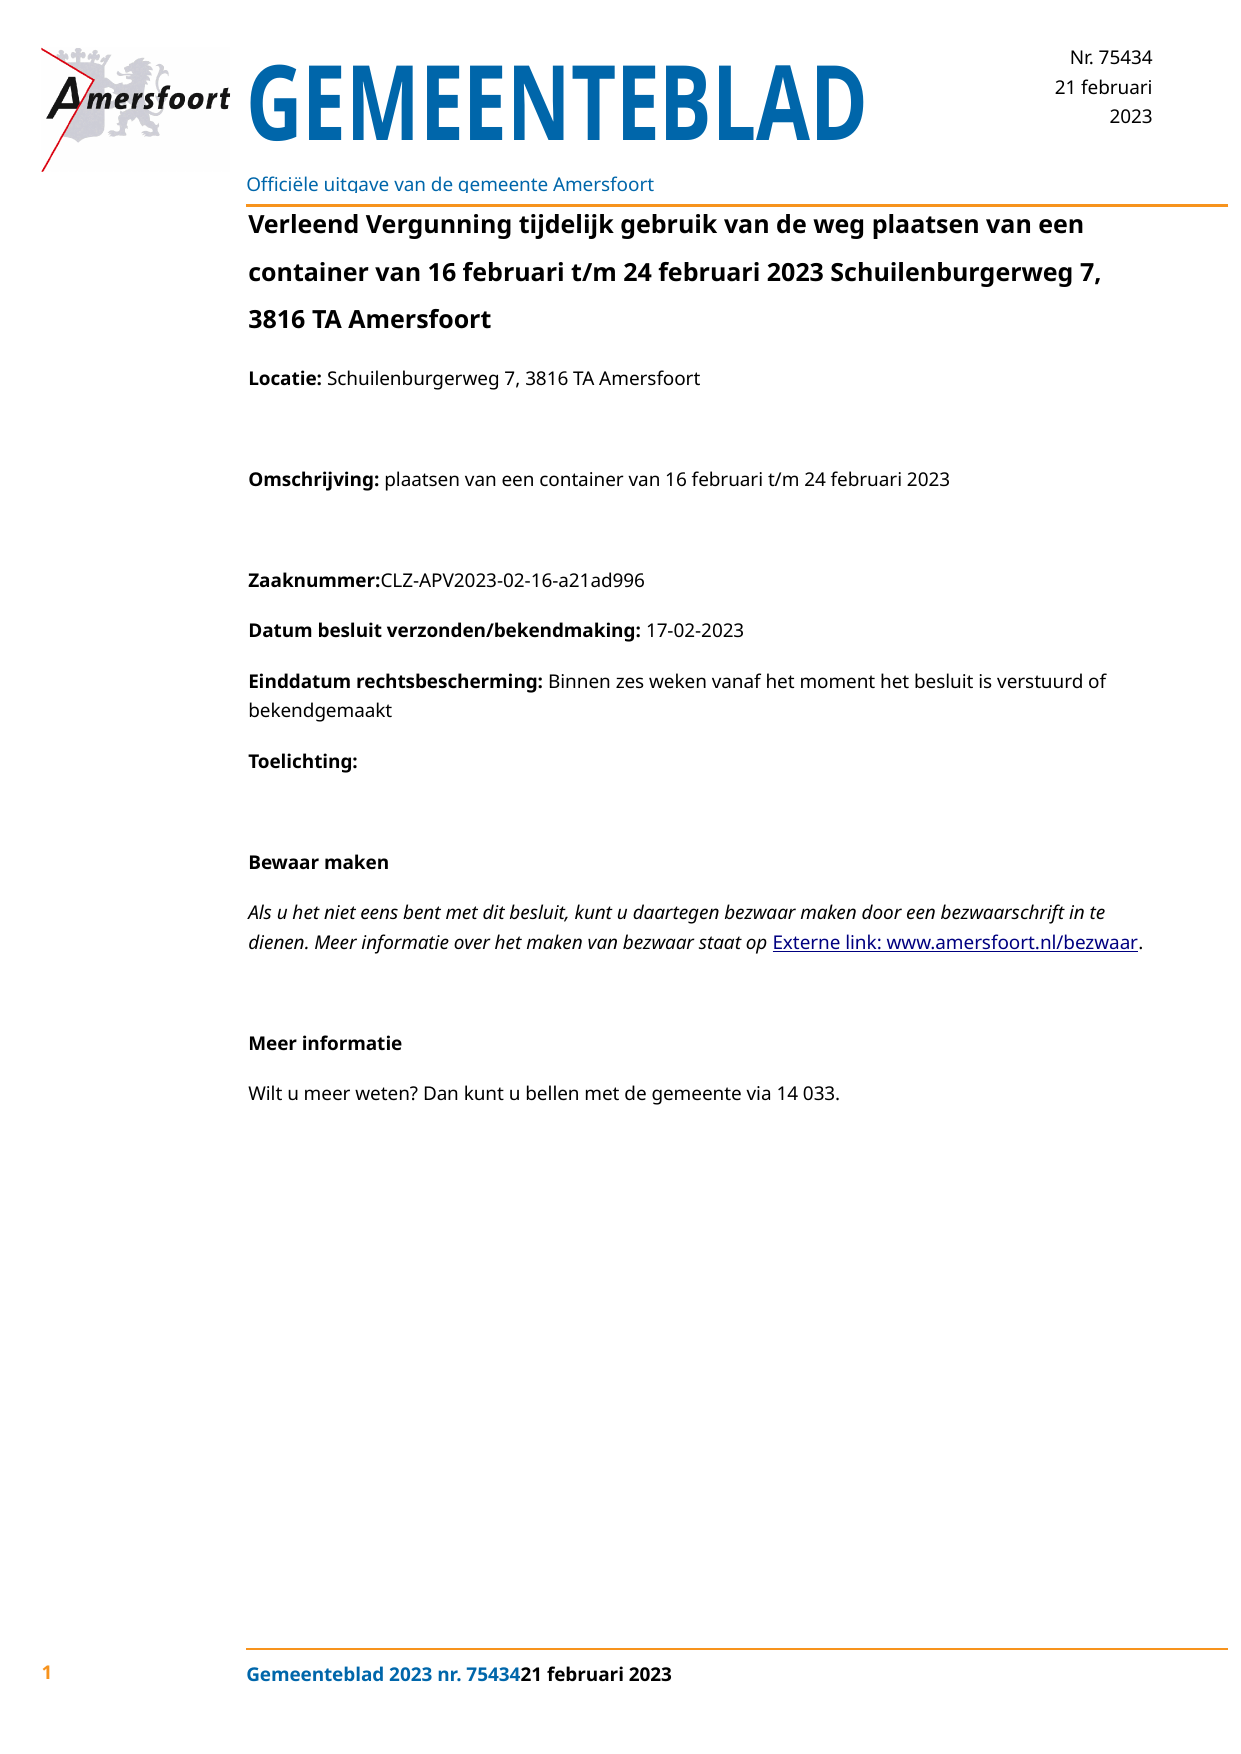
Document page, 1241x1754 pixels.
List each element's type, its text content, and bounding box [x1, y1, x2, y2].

text Wilt u meer weten? Dan kunt u bellen met de gemeente via 14 033. [248, 1080, 1152, 1106]
text Datum besluit verzonden/bekendmaking: 17-02-2023 [248, 618, 1152, 643]
text Locatie: Schuilenburgerweg 7, 3816 TA Amersfoort [248, 366, 1152, 391]
text Als u het niet eens bent met dit besluit, kunt u daartegen bezwaar maken door een bezwaarschrift in te dienen. Meer informatie over het maken van bezwaar staat op Externe link: www.amersfoort.nl/bezwaar. [248, 899, 1152, 954]
text Bewaar maken [248, 849, 1152, 874]
text Omschrijving: plaatsen van een container van 16 februari t/m 24 februari 2023 [248, 466, 1152, 492]
text Meer informatie [248, 1030, 1152, 1055]
picture [41, 47, 231, 172]
text Zaaknummer:CLZ-APV2023-02-16-a21ad996 [248, 567, 1152, 593]
text Verleend Vergunning tijdelijk gebruik van de weg plaatsen van een container van 16 februari t/m 24 februari 2023 Schuilenburgerweg 7, 3816 TA Amersfoort [248, 207, 1152, 336]
text Toelichting: [248, 748, 1152, 774]
text Einddatum rechtsbescherming: Binnen zes weken vanaf het moment het besluit is verstuurd of bekendgemaakt [248, 668, 1152, 723]
